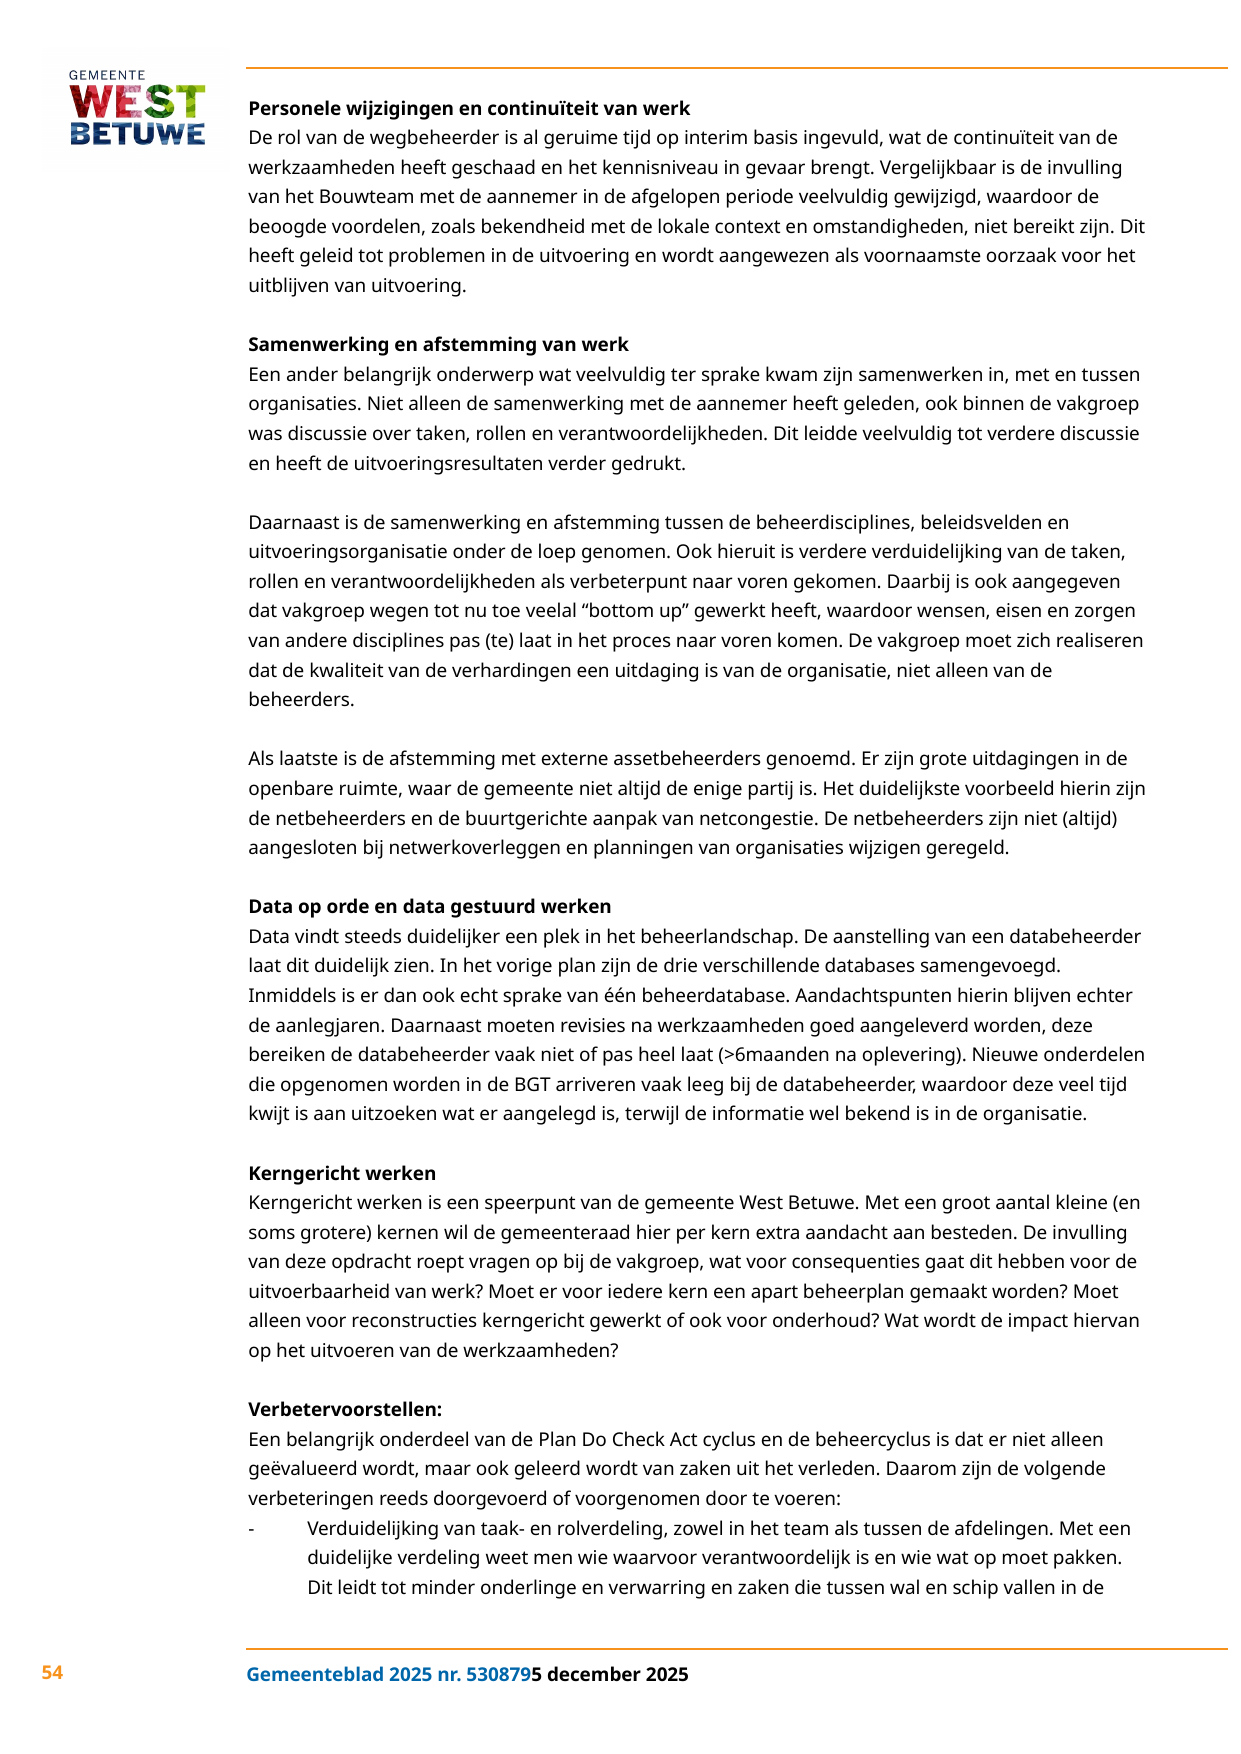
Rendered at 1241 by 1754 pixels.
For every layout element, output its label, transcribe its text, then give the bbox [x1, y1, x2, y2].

text Een ander belangrijk onderwerp wat veelvuldig ter sprake kwam zijn samenwerken in, met en tussen organisaties. Niet alleen de samenwerking met de aannemer heeft geleden, ook binnen de vakgroep was discussie over taken, rollen en verantwoordelijkheden. Dit leidde veelvuldig tot verdere discussie en heeft de uitvoeringsresultaten verder gedrukt. [248, 361, 1152, 476]
text Kerngericht werken is een speerpunt van de gemeente West Betuwe. Met een groot aantal kleine (en soms grotere) kernen wil de gemeenteraad hier per kern extra aandacht aan besteden. De invulling van deze opdracht roept vragen op bij de vakgroep, wat voor consequenties gaat dit hebben voor de uitvoerbaarheid van werk? Moet er voor iedere kern een apart beheerplan gemaakt worden? Moet alleen voor reconstructies kerngericht gewerkt of ook voor onderhoud? Wat wordt de impact hiervan op het uitvoeren van de werkzaamheden? [248, 1189, 1152, 1363]
text De rol van de wegbeheerder is al geruime tijd op interim basis ingevuld, wat de continuïteit van de werkzaamheden heeft geschaad en het kennisniveau in gevaar brengt. Vergelijkbaar is de invulling van het Bouwteam met de aannemer in de afgelopen periode veelvuldig gewijzigd, waardoor de beoogde voordelen, zoals bekendheid met de lokale context en omstandigheden, niet bereikt zijn. Dit heeft geleid tot problemen in de uitvoering en wordt aangewezen als voornaamste oorzaak voor het uitblijven van uitvoering. [248, 124, 1152, 298]
text Data vindt steeds duidelijker een plek in het beheerlandschap. De aanstelling van een databeheerder laat dit duidelijk zien. In het vorige plan zijn de drie verschillende databases samengevoegd. Inmiddels is er dan ook echt sprake van één beheerdatabase. Aandachtspunten hierin blijven echter de aanlegjaren. Daarnaast moeten revisies na werkzaamheden goed aangeleverd worden, deze bereiken de databeheerder vaak niet of pas heel laat (>6maanden na oplevering). Nieuwe onderdelen die opgenomen worden in de BGT arriveren vaak leeg bij de databeheerder, waardoor deze veel tijd kwijt is aan uitzoeken wat er aangelegd is, terwijl de informatie wel bekend is in de organisatie. [248, 923, 1152, 1126]
picture [41, 47, 231, 172]
list Verduidelijking van taak- en rolverdeling, zowel in het team als tussen de afdelingen. Met een duidelijke verdeling weet men wie waarvoor verantwoordelijk is en wie wat op moet pakken. Dit leidt tot minder onderlinge en verwarring en zaken die tussen wal en schip vallen in de [248, 1515, 1152, 1600]
text Kerngericht werken [248, 1160, 1152, 1186]
text Verbetervoorstellen: [248, 1396, 1152, 1422]
text Als laatste is de afstemming met externe assetbeheerders genoemd. Er zijn grote uitdagingen in de openbare ruimte, waar de gemeente niet altijd de enige partij is. Het duidelijkste voorbeeld hierin zijn de netbeheerders en de buurtgerichte aanpak van netcongestie. De netbeheerders zijn niet (altijd) aangesloten bij netwerkoverleggen en planningen van organisaties wijzigen geregeld. [248, 746, 1152, 860]
text Daarnaast is de samenwerking en afstemming tussen de beheerdisciplines, beleidsvelden en uitvoeringsorganisatie onder de loep genomen. Ook hieruit is verdere verduidelijking van de taken, rollen en verantwoordelijkheden als verbeterpunt naar voren gekomen. Daarbij is ook aangegeven dat vakgroep wegen tot nu toe veelal “bottom up” gewerkt heeft, waardoor wensen, eisen en zorgen van andere disciplines pas (te) laat in het proces naar voren komen. De vakgroep moet zich realiseren dat de kwaliteit van de verhardingen een uitdaging is van de organisatie, niet alleen van de beheerders. [248, 509, 1152, 712]
text Data op orde en data gestuurd werken [248, 893, 1152, 919]
text Samenwerking en afstemming van werk [248, 331, 1152, 357]
text Personele wijzigingen en continuïteit van werk [248, 95, 1152, 121]
text Een belangrijk onderdeel van de Plan Do Check Act cyclus en de beheercyclus is dat er niet alleen geëvalueerd wordt, maar ook geleerd wordt van zaken uit het verleden. Daarom zijn de volgende verbeteringen reeds doorgevoerd of voorgenomen door te voeren: [248, 1426, 1152, 1511]
